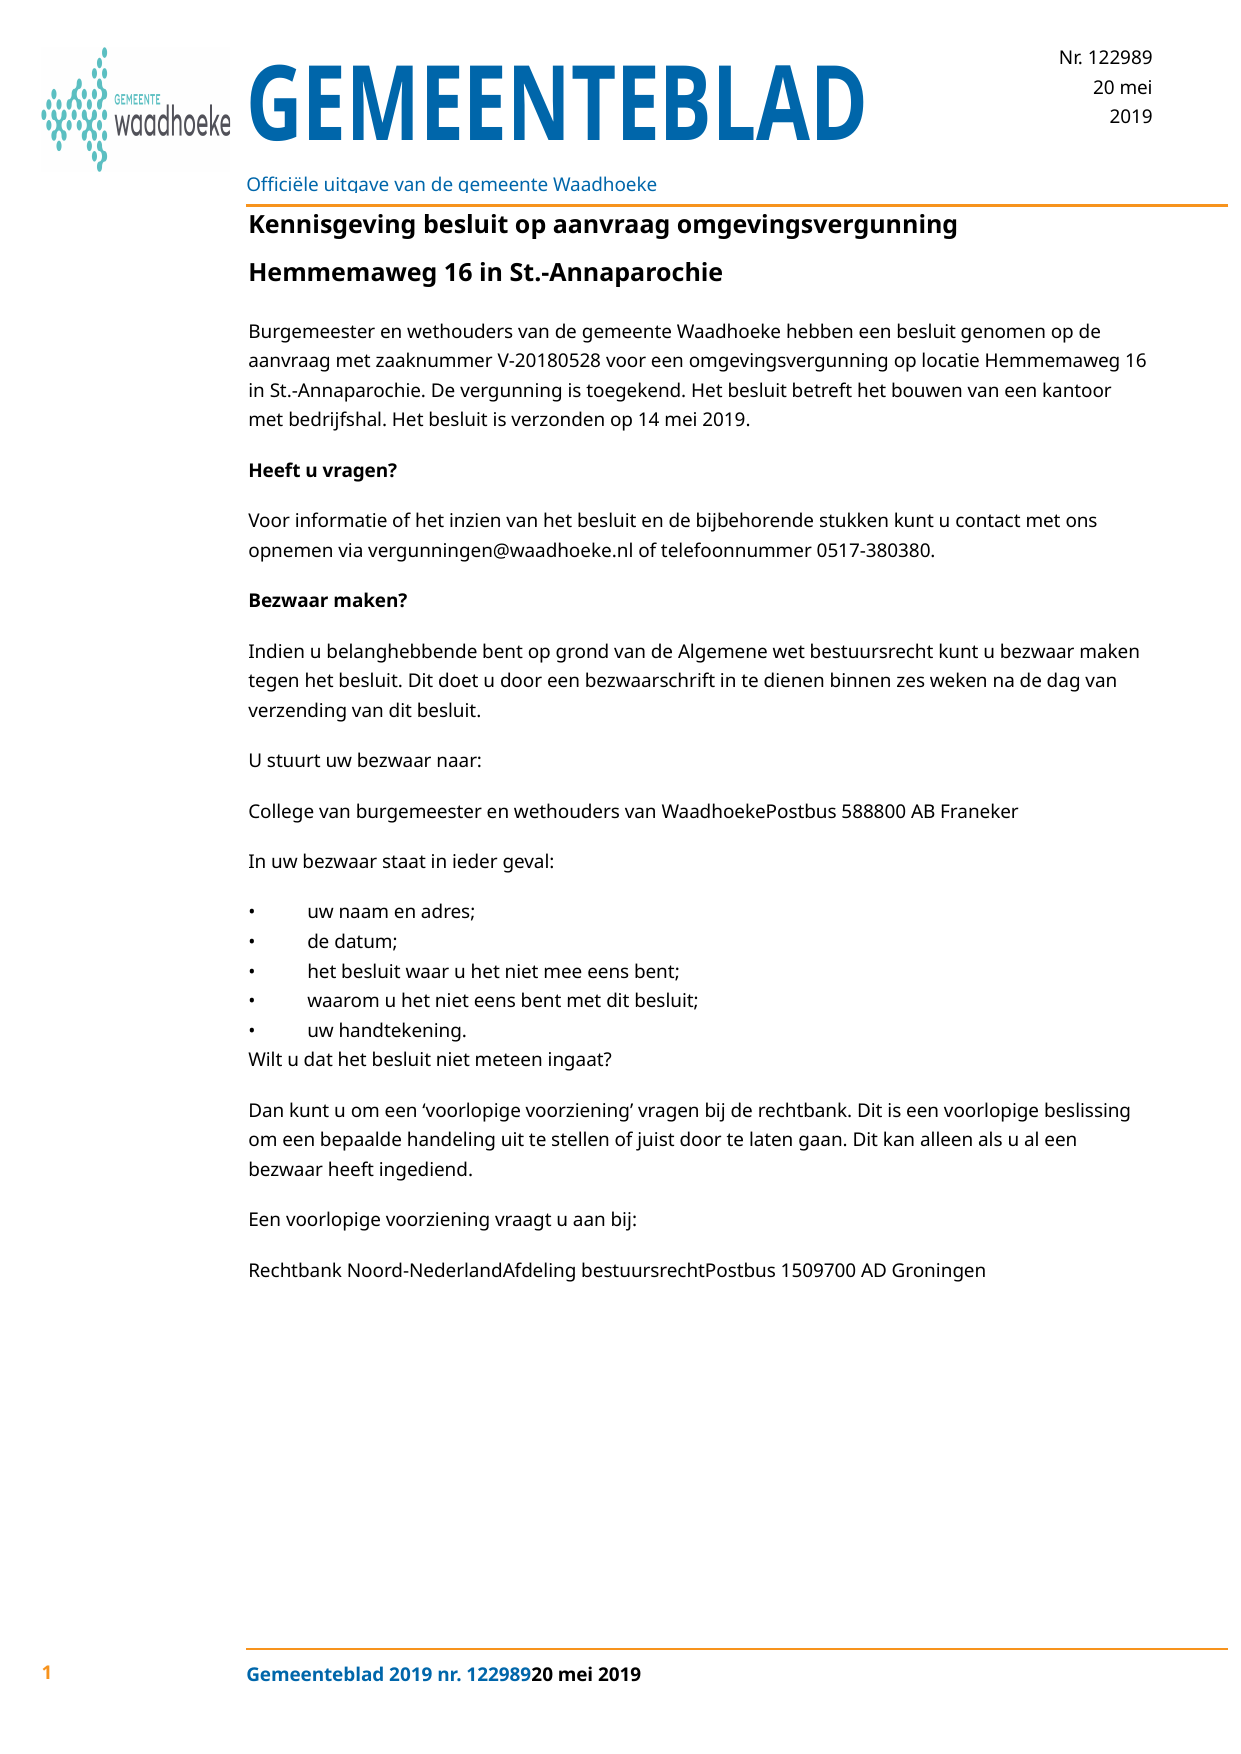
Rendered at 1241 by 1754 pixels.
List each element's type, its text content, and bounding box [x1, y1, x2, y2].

list uw handtekening. [248, 1017, 1152, 1043]
text Voor informatie of het inzien van het besluit en de bijbehorende stukken kunt u contact met ons opnemen via vergunningen@waadhoeke.nl of telefoonnummer 0517-380380. [248, 507, 1152, 563]
text In uw bezwaar staat in ieder geval: [248, 848, 1152, 874]
text Kennisgeving besluit op aanvraag omgevingsvergunning Hemmemaweg 16 in St.-Annaparochie [248, 207, 1152, 288]
text Dan kunt u om een ‘voorlopige voorziening’ vragen bij de rechtbank. Dit is een voorlopige beslissing om een bepaalde handeling uit te stellen of juist door te laten gaan. Dit kan alleen als u al een bezwaar heeft ingediend. [248, 1097, 1152, 1182]
list waarom u het niet eens bent met dit besluit; [248, 987, 1152, 1013]
text Wilt u dat het besluit niet meteen ingaat? [248, 1047, 1152, 1072]
picture [41, 47, 231, 172]
text Rechtbank Noord-NederlandAfdeling bestuursrechtPostbus 1509700 AD Groningen [248, 1257, 1152, 1283]
text Indien u belanghebbende bent op grond van de Algemene wet bestuursrecht kunt u bezwaar maken tegen het besluit. Dit doet u door een bezwaarschrift in te dienen binnen zes weken na de dag van verzending van dit besluit. [248, 638, 1152, 723]
list uw naam en adres; [248, 899, 1152, 924]
text U stuurt uw bezwaar naar: [248, 747, 1152, 773]
text College van burgemeester en wethouders van WaadhoekePostbus 588800 AB Franeker [248, 798, 1152, 824]
text Bezwaar maken? [248, 587, 1152, 613]
text Een voorlopige voorziening vraagt u aan bij: [248, 1207, 1152, 1232]
list het besluit waar u het niet mee eens bent; [248, 958, 1152, 984]
text Heeft u vragen? [248, 457, 1152, 483]
text Burgemeester en wethouders van de gemeente Waadhoeke hebben een besluit genomen op de aanvraag met zaaknummer V-20180528 voor een omgevingsvergunning op locatie Hemmemaweg 16 in St.-Annaparochie. De vergunning is toegekend. Het besluit betreft het bouwen van een kantoor met bedrijfshal. Het besluit is verzonden op 14 mei 2019. [248, 318, 1152, 432]
list de datum; [248, 928, 1152, 954]
